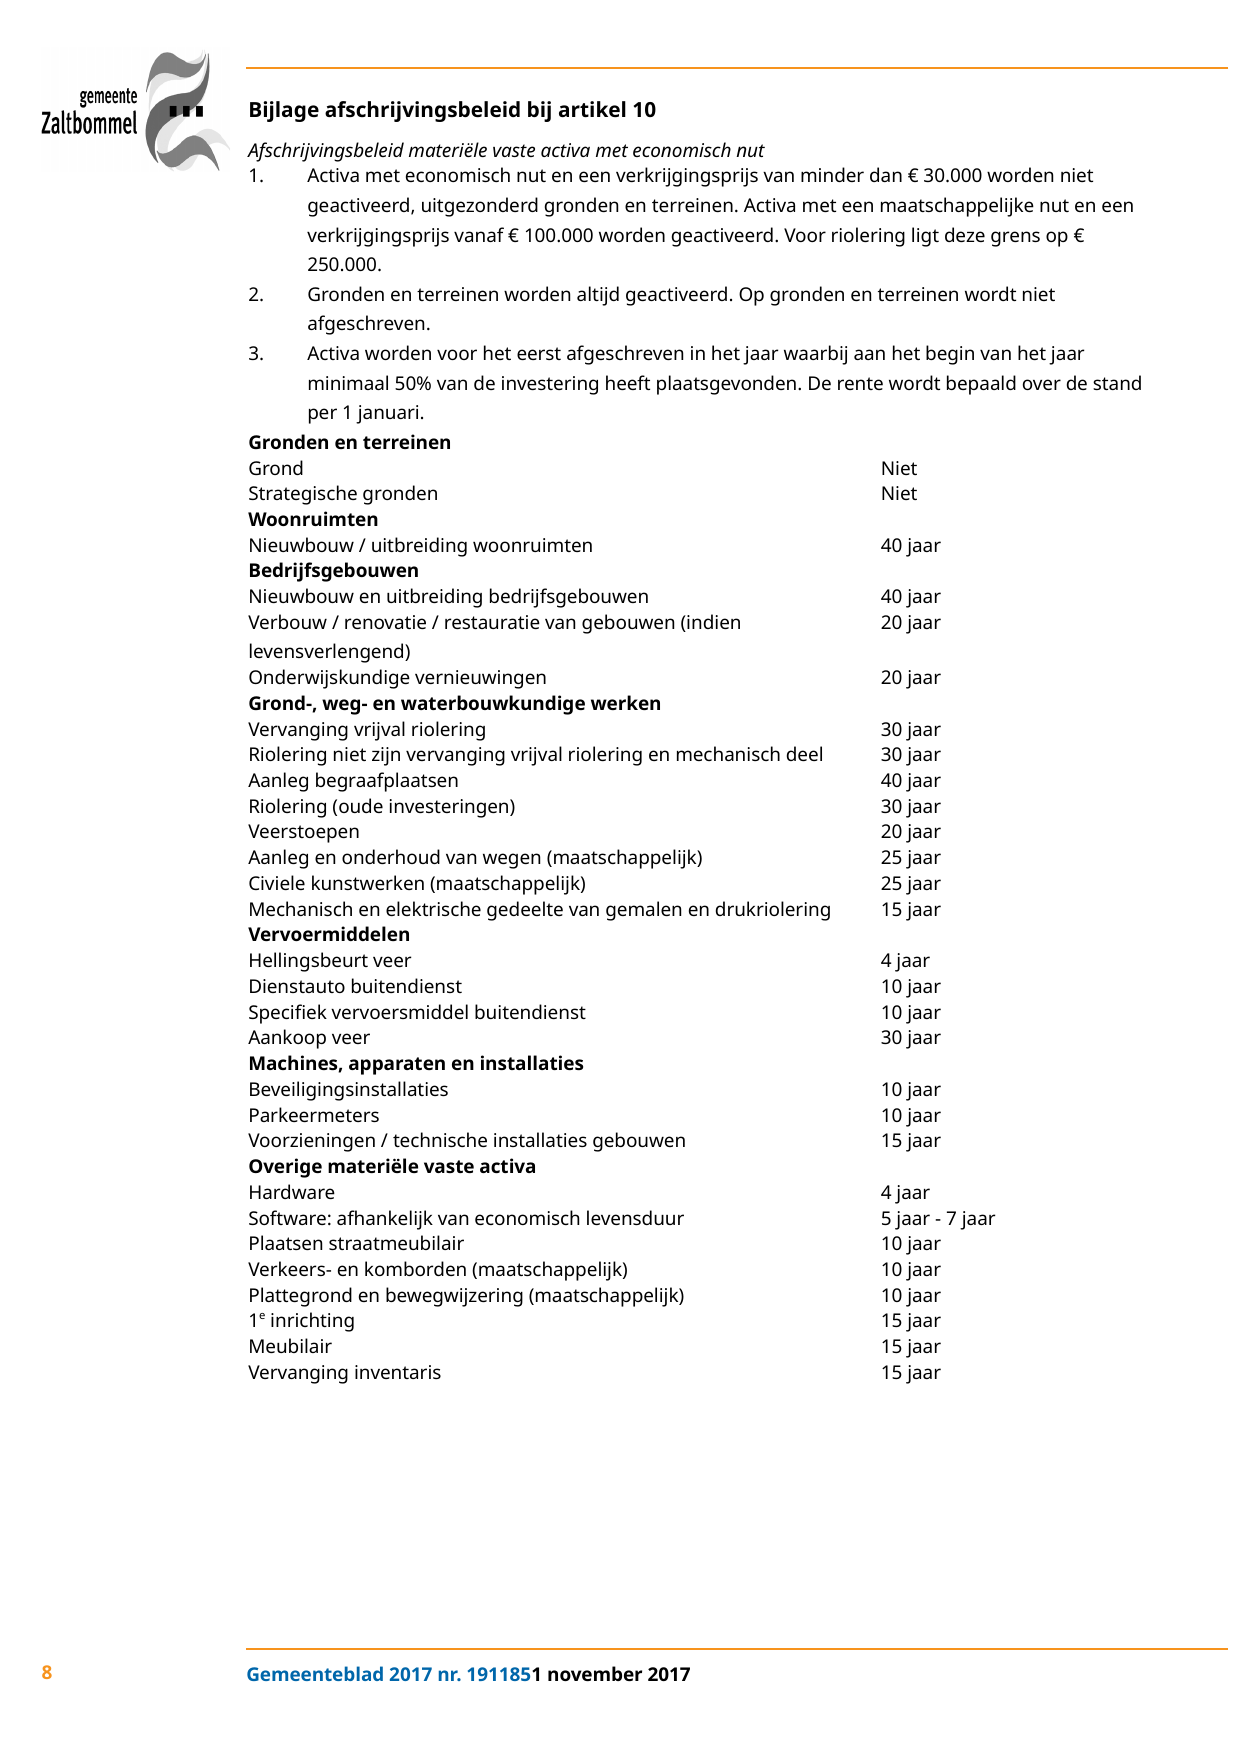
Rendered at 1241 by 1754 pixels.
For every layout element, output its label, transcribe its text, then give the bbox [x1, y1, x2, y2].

table_cell 10 jaar [881, 973, 1152, 999]
table_cell Onderwijskundige vernieuwingen [248, 664, 881, 690]
list Activa met economisch nut en een verkrijgingsprijs van minder dan € 30.000 worden niet geactiveerd, uitgezonderd gronden en terreinen. Activa met een maatschappelijke nut en een verkrijgingsprijs vanaf € 100.000 worden geactiveerd. Voor riolering ligt deze grens op € 250.000. [248, 163, 1152, 277]
table_cell Vervanging vrijval riolering [248, 716, 881, 742]
table_cell 10 jaar [881, 1256, 1152, 1282]
table_cell 10 jaar [881, 999, 1152, 1024]
table_cell 30 jaar [881, 1025, 1152, 1050]
table_cell Hardware [248, 1179, 881, 1205]
table_cell Verkeers- en komborden (maatschappelijk) [248, 1256, 881, 1282]
table_cell Civiele kunstwerken (maatschappelijk) [248, 870, 881, 896]
table_cell 30 jaar [881, 793, 1152, 819]
table_cell 10 jaar [881, 1230, 1152, 1256]
table_cell 10 jaar [881, 1102, 1152, 1127]
table_cell 30 jaar [881, 716, 1152, 742]
table_cell Vervanging inventaris [248, 1359, 881, 1385]
table_cell Nieuwbouw / uitbreiding woonruimten [248, 532, 881, 558]
table_cell Aanleg begraafplaatsen [248, 767, 881, 793]
text Afschrijvingsbeleid materiële vaste activa met economisch nut [248, 137, 1152, 163]
table_cell Parkeermeters [248, 1102, 881, 1127]
table_cell Machines, apparaten en installaties [248, 1050, 1152, 1076]
table_cell Plaatsen straatmeubilair [248, 1230, 881, 1256]
table_cell 40 jaar [881, 583, 1152, 609]
table_cell Plattegrond en bewegwijzering (maatschappelijk) [248, 1282, 881, 1308]
table_cell 4 jaar [881, 948, 1152, 973]
table_cell 15 jaar [881, 1333, 1152, 1359]
table_cell Aankoop veer [248, 1025, 881, 1050]
table_cell Specifiek vervoersmiddel buitendienst [248, 999, 881, 1024]
table_cell 15 jaar [881, 896, 1152, 922]
list Gronden en terreinen worden altijd geactiveerd. Op gronden en terreinen wordt niet afgeschreven. [248, 281, 1152, 336]
table_cell Meubilair [248, 1333, 881, 1359]
table_cell Riolering (oude investeringen) [248, 793, 881, 819]
picture [41, 47, 231, 172]
table_cell Strategische gronden [248, 480, 881, 506]
table_cell 4 jaar [881, 1179, 1152, 1205]
table_cell Bedrijfsgebouwen [248, 558, 1152, 583]
table_cell Woonruimten [248, 506, 1152, 532]
table_cell 15 jaar [881, 1308, 1152, 1333]
table_cell Nieuwbouw en uitbreiding bedrijfsgebouwen [248, 583, 881, 609]
list Activa worden voor het eerst afgeschreven in het jaar waarbij aan het begin van het jaar minimaal 50% van de investering heeft plaatsgevonden. De rente wordt bepaald over de stand per 1 januari. [248, 340, 1152, 425]
table_cell Beveiligingsinstallaties [248, 1076, 881, 1102]
table_cell 10 jaar [881, 1076, 1152, 1102]
table_cell 20 jaar [881, 664, 1152, 690]
table_cell Dienstauto buitendienst [248, 973, 881, 999]
table_cell Niet [881, 455, 1152, 480]
table_cell 10 jaar [881, 1282, 1152, 1308]
table_cell 20 jaar [881, 819, 1152, 844]
table_cell Software: afhankelijk van economisch levensduur [248, 1205, 881, 1230]
text Bijlage afschrijvingsbeleid bij artikel 10 [248, 95, 1152, 123]
table_cell 40 jaar [881, 767, 1152, 793]
table_cell 30 jaar [881, 742, 1152, 767]
table_cell Overige materiële vaste activa [248, 1153, 1152, 1179]
table_cell Verbouw / renovatie / restauratie van gebouwen (indien levensverlengend) [248, 609, 881, 664]
table_cell Voorzieningen / technische installaties gebouwen [248, 1128, 881, 1153]
table_cell Aanleg en onderhoud van wegen (maatschappelijk) [248, 845, 881, 870]
table_cell Vervoermiddelen [248, 922, 1152, 947]
table_cell 25 jaar [881, 845, 1152, 870]
table_cell 1e inrichting [248, 1308, 881, 1333]
table_cell 15 jaar [881, 1359, 1152, 1385]
table_cell Grond-, weg- en waterbouwkundige werken [248, 690, 1152, 716]
table_cell 40 jaar [881, 532, 1152, 558]
table_cell Mechanisch en elektrische gedeelte van gemalen en drukriolering [248, 896, 881, 922]
table_cell Hellingsbeurt veer [248, 948, 881, 973]
table_cell 15 jaar [881, 1128, 1152, 1153]
table_cell Grond [248, 455, 881, 480]
table_cell Veerstoepen [248, 819, 881, 844]
table_cell Riolering niet zijn vervanging vrijval riolering en mechanisch deel [248, 742, 881, 767]
table_cell 20 jaar [881, 609, 1152, 664]
table_cell 25 jaar [881, 870, 1152, 896]
table_cell 5 jaar - 7 jaar [881, 1205, 1152, 1230]
table_cell Niet [881, 480, 1152, 506]
table_header Gronden en terreinen [248, 429, 1152, 455]
